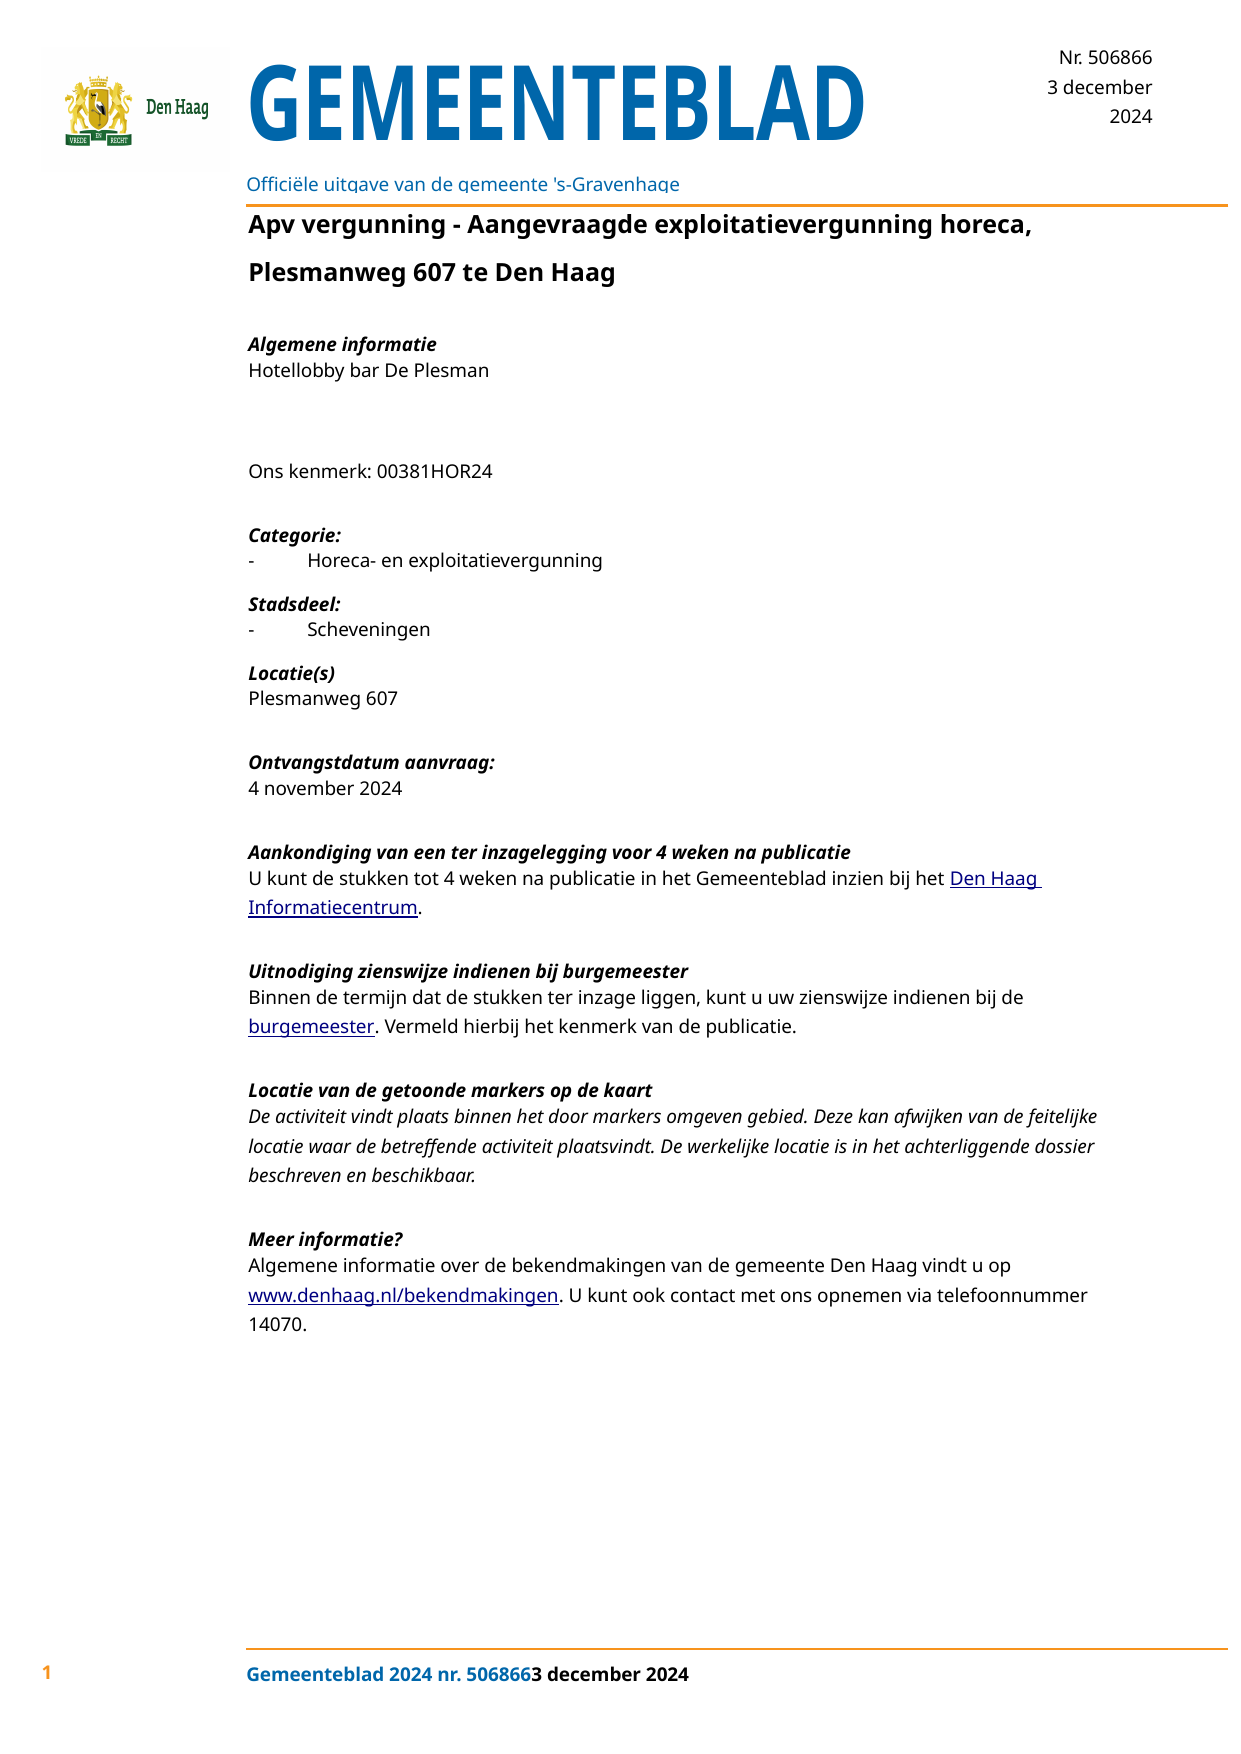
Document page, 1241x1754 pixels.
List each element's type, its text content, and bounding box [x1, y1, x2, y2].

text Locatie van de getoonde markers op de kaart [248, 1078, 1152, 1103]
text Uitnodiging zienswijze indienen bij burgemeester [248, 958, 1152, 984]
text Algemene informatie over de bekendmakingen van de gemeente Den Haag vindt u op www.denhaag.nl/bekendmakingen. U kunt ook contact met ons opnemen via telefoonnummer 14070. [248, 1252, 1152, 1337]
text De activiteit vindt plaats binnen het door markers omgeven gebied. Deze kan afwijken van de feitelijke locatie waar de betreffende activiteit plaatsvindt. De werkelijke locatie is in het achterliggende dossier beschreven en beschikbaar. [248, 1103, 1152, 1188]
text 4 november 2024 [248, 775, 1152, 801]
text Categorie: [248, 522, 1152, 548]
text Algemene informatie [248, 331, 1152, 357]
text Hotellobby bar De Plesman [248, 357, 1152, 383]
text Meer informatie? [248, 1226, 1152, 1252]
text Aankondiging van een ter inzagelegging voor 4 weken na publicatie [248, 839, 1152, 865]
picture [41, 47, 231, 172]
text Ons kenmerk: 00381HOR24 [248, 458, 1152, 484]
list Scheveningen [248, 617, 1152, 642]
text Ontvangstdatum aanvraag: [248, 749, 1152, 775]
text U kunt de stukken tot 4 weken na publicatie in het Gemeenteblad inzien bij het Den Haag Informatiecentrum. [248, 865, 1152, 920]
text Apv vergunning - Aangevraagde exploitatievergunning horeca, Plesmanweg 607 te Den Haag [248, 207, 1152, 288]
text Binnen de termijn dat de stukken ter inzage liggen, kunt u uw zienswijze indienen bij de burgemeester. Vermeld hierbij het kenmerk van de publicatie. [248, 984, 1152, 1039]
text Plesmanweg 607 [248, 685, 1152, 711]
list Horeca- en exploitatievergunning [248, 548, 1152, 573]
text Stadsdeel: [248, 591, 1152, 617]
text Locatie(s) [248, 660, 1152, 685]
